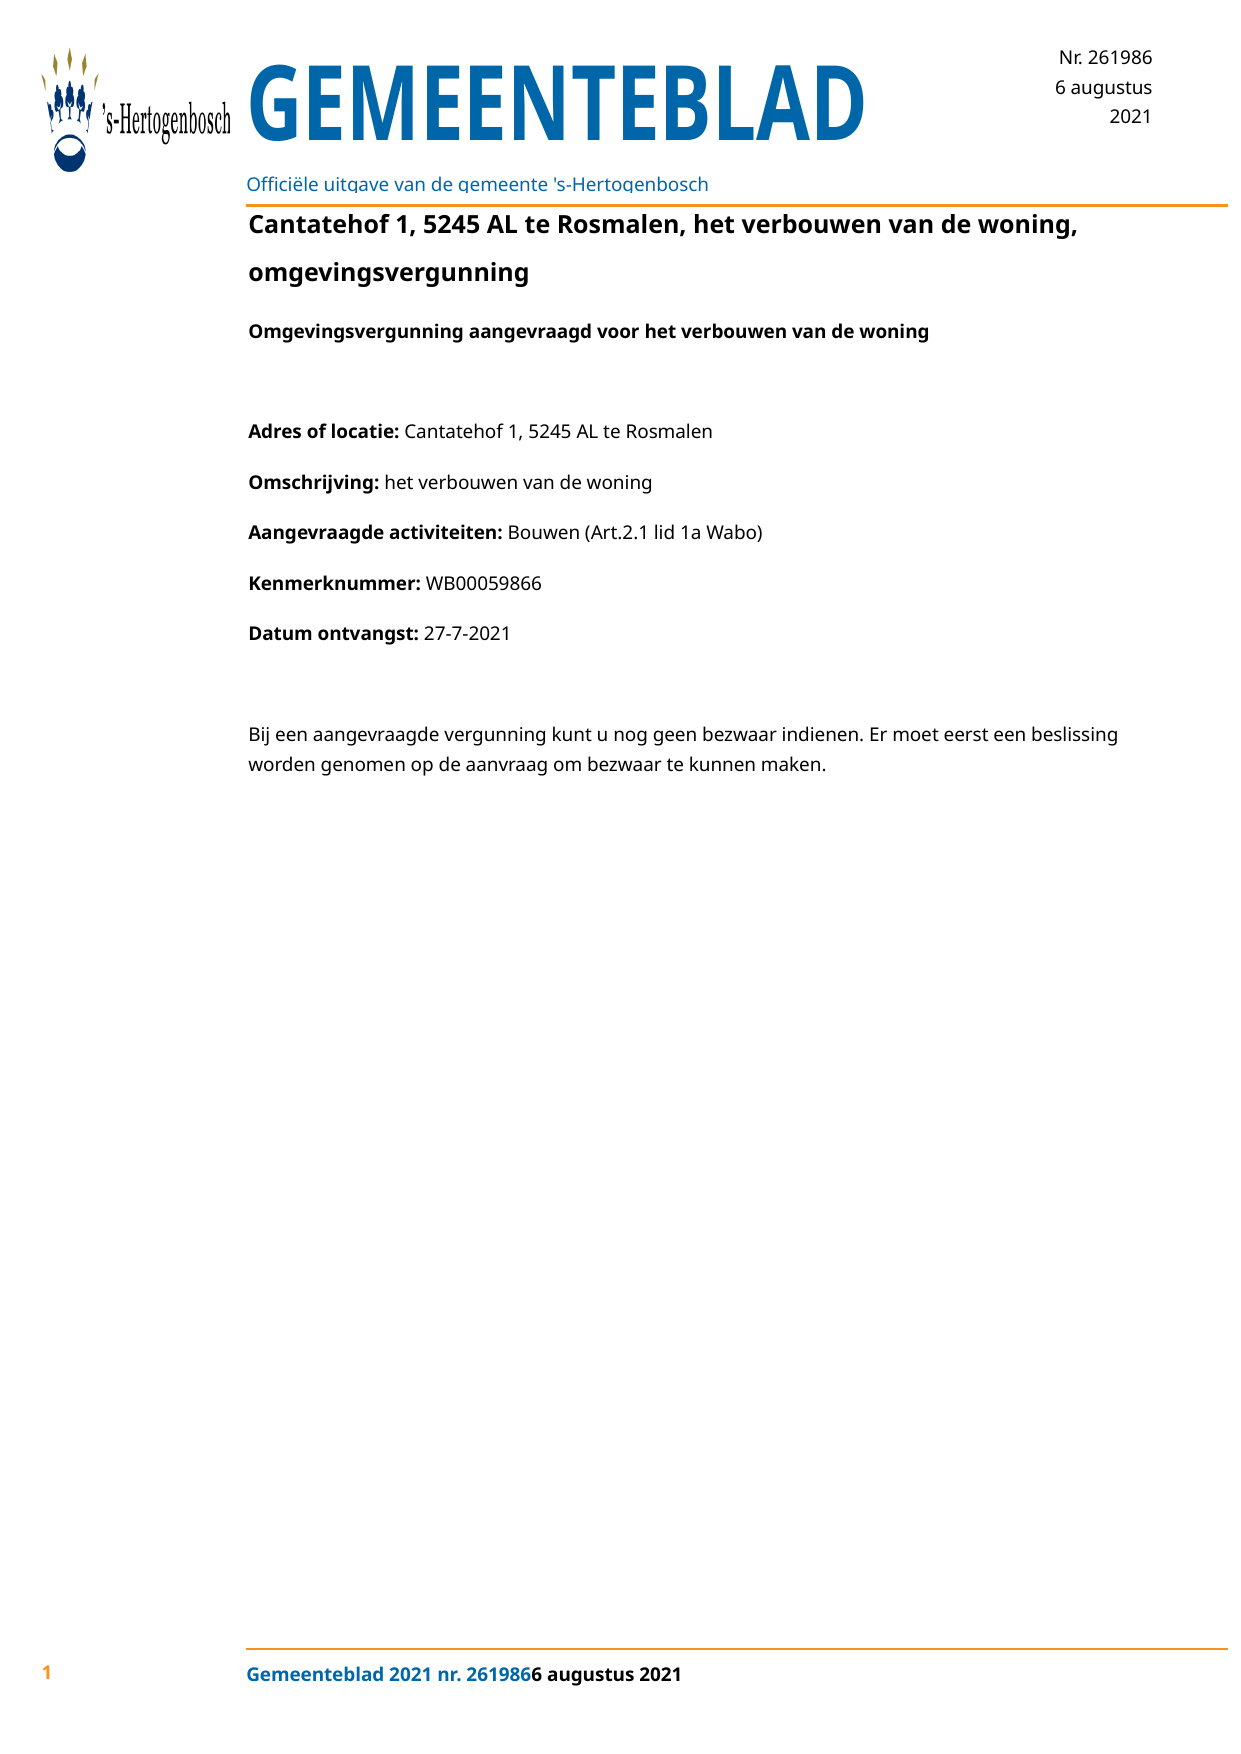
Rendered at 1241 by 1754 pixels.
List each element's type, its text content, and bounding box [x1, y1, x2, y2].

text Omschrijving: het verbouwen van de woning [248, 469, 1152, 495]
text Omgevingsvergunning aangevraagd voor het verbouwen van de woning [248, 318, 1152, 344]
text Bij een aangevraagde vergunning kunt u nog geen bezwaar indienen. Er moet eerst een beslissing worden genomen op de aanvraag om bezwaar te kunnen maken. [248, 721, 1152, 777]
text Adres of locatie: Cantatehof 1, 5245 AL te Rosmalen [248, 419, 1152, 444]
text Cantatehof 1, 5245 AL te Rosmalen, het verbouwen van de woning, omgevingsvergunning [248, 207, 1152, 288]
text Datum ontvangst: 27-7-2021 [248, 620, 1152, 646]
text Aangevraagde activiteiten: Bouwen (Art.2.1 lid 1a Wabo) [248, 519, 1152, 545]
picture [41, 47, 231, 172]
text Kenmerknummer: WB00059866 [248, 570, 1152, 596]
